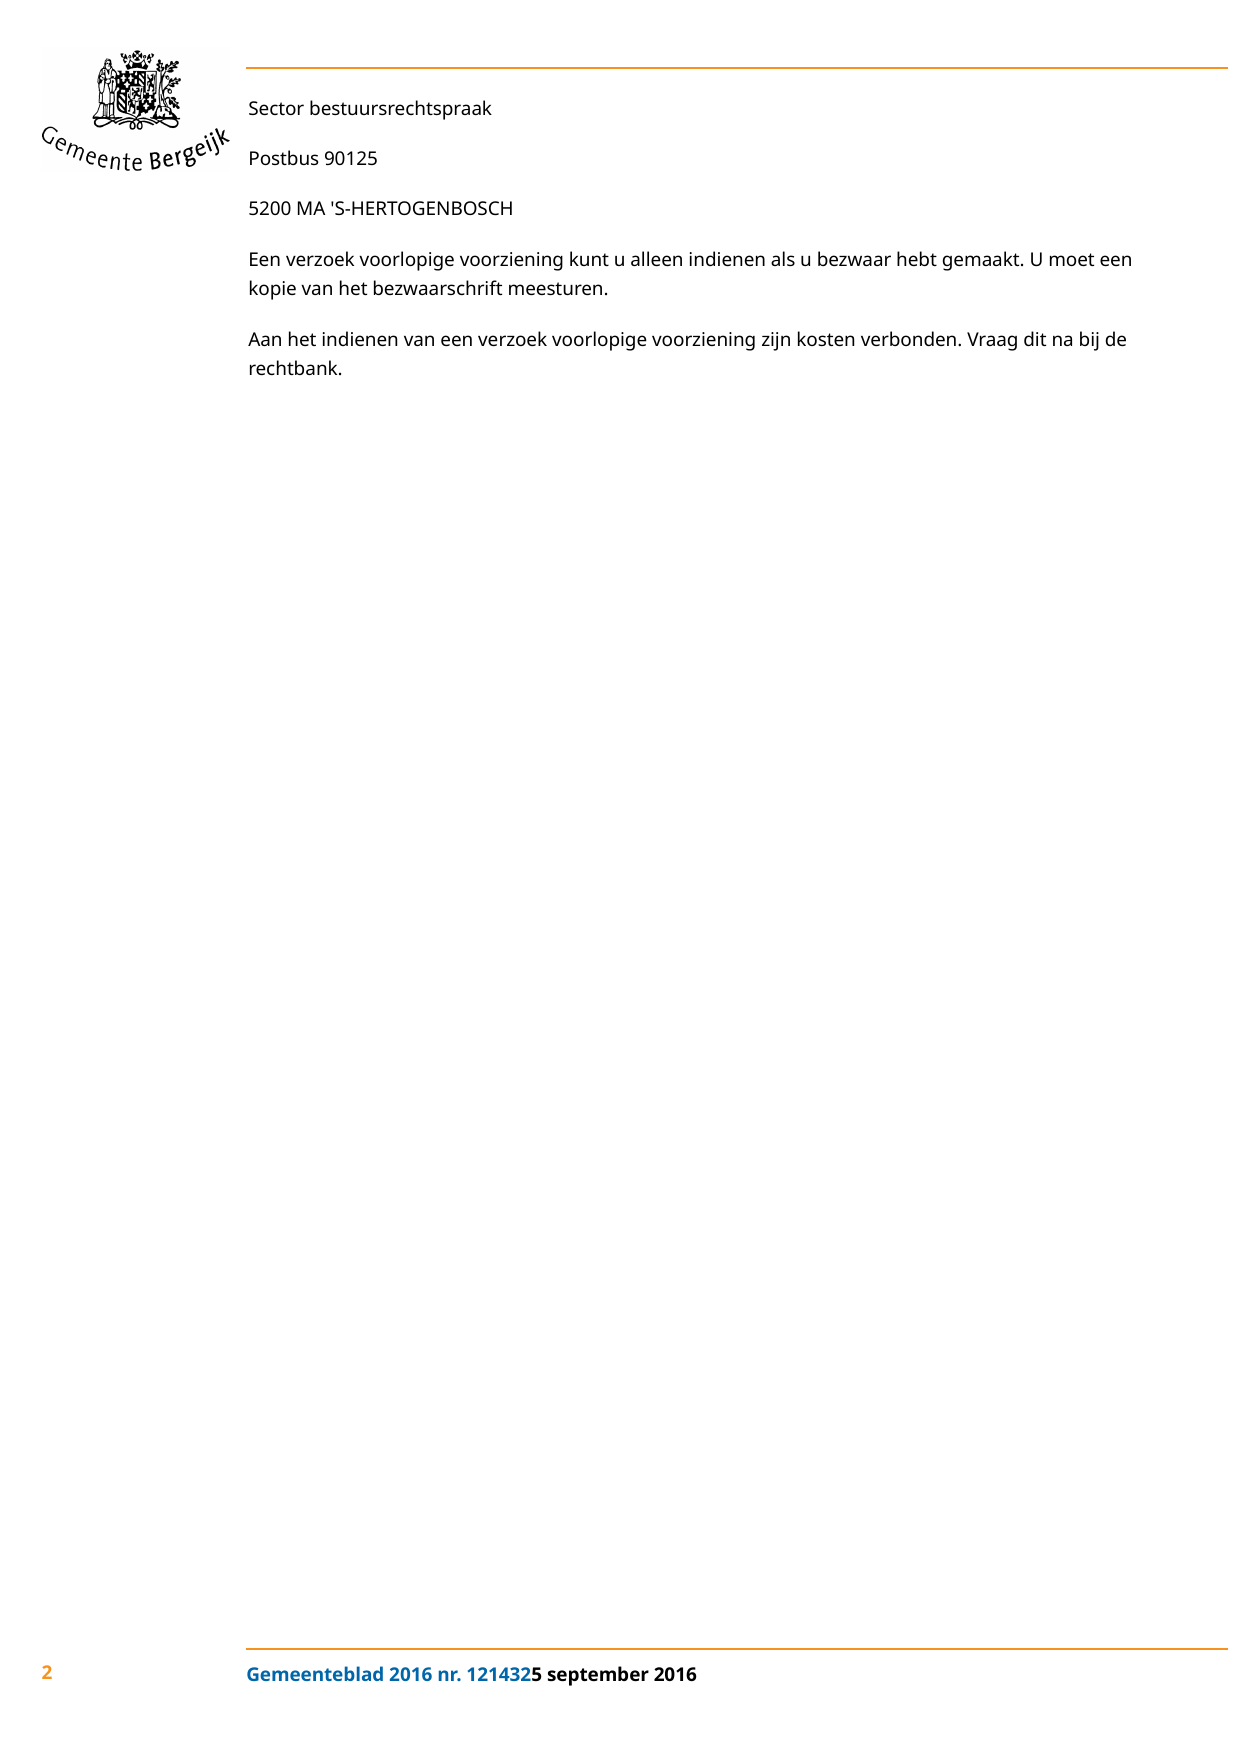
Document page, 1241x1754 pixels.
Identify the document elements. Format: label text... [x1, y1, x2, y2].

text Aan het indienen van een verzoek voorlopige voorziening zijn kosten verbonden. Vraag dit na bij de rechtbank. [248, 326, 1152, 381]
text Sector bestuursrechtspraak [248, 95, 1152, 121]
text Postbus 90125 [248, 145, 1152, 171]
text Een verzoek voorlopige voorziening kunt u alleen indienen als u bezwaar hebt gemaakt. U moet een kopie van het bezwaarschrift meesturen. [248, 246, 1152, 301]
text 5200 MA 'S-HERTOGENBOSCH [248, 196, 1152, 221]
picture [41, 47, 231, 172]
